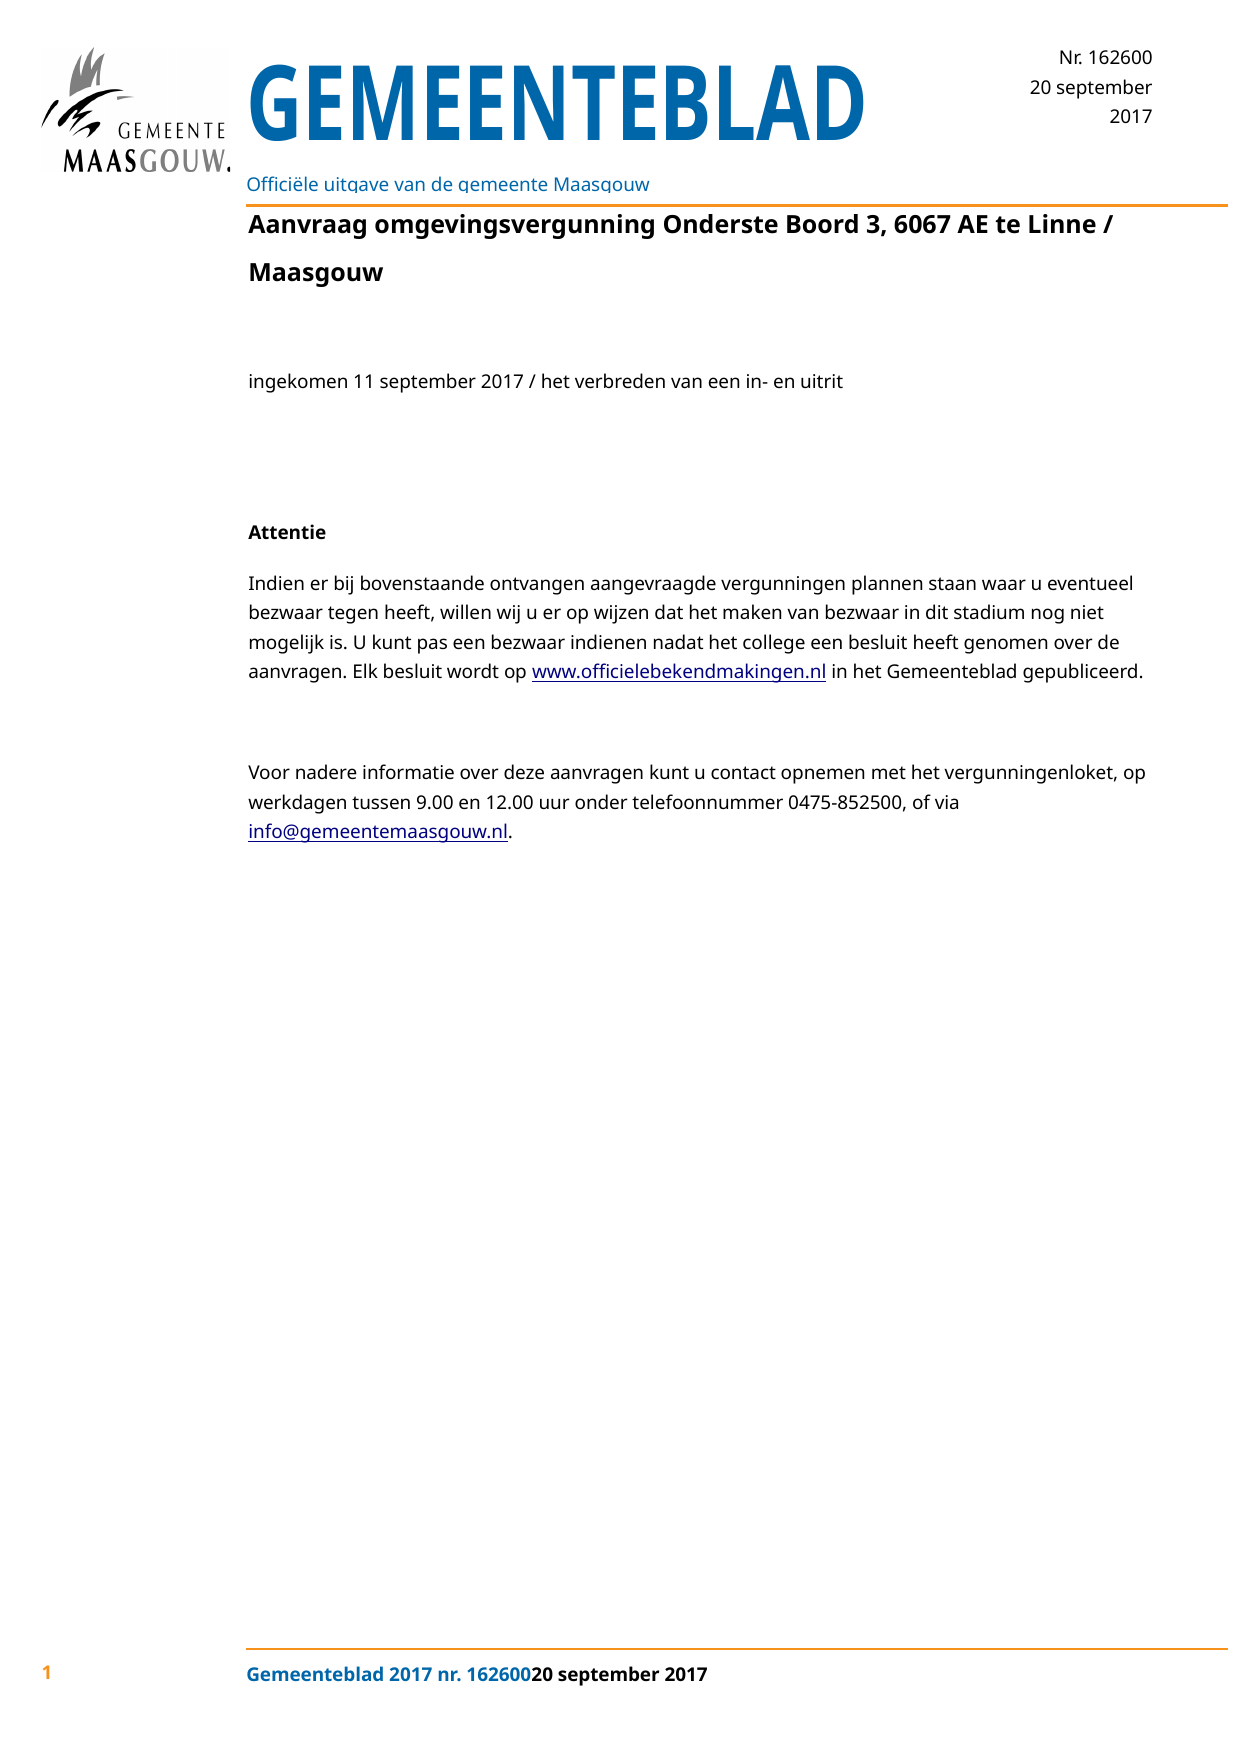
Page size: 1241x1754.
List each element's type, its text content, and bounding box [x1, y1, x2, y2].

text Aanvraag omgevingsvergunning Onderste Boord 3, 6067 AE te Linne / Maasgouw [248, 207, 1152, 288]
text Indien er bij bovenstaande ontvangen aangevraagde vergunningen plannen staan waar u eventueel bezwaar tegen heeft, willen wij u er op wijzen dat het maken van bezwaar in dit stadium nog niet mogelijk is. U kunt pas een bezwaar indienen nadat het college een besluit heeft genomen over de aanvragen. Elk besluit wordt op www.officielebekendmakingen.nl in het Gemeenteblad gepubliceerd. [248, 570, 1152, 684]
text ingekomen 11 september 2017 / het verbreden van een in- en uitrit [248, 368, 1152, 394]
picture [41, 47, 231, 172]
text Attentie [248, 519, 1152, 545]
text Voor nadere informatie over deze aanvragen kunt u contact opnemen met het vergunningenloket, op werkdagen tussen 9.00 en 12.00 uur onder telefoonnummer 0475-852500, of via info@gemeentemaasgouw.nl. [248, 759, 1152, 844]
